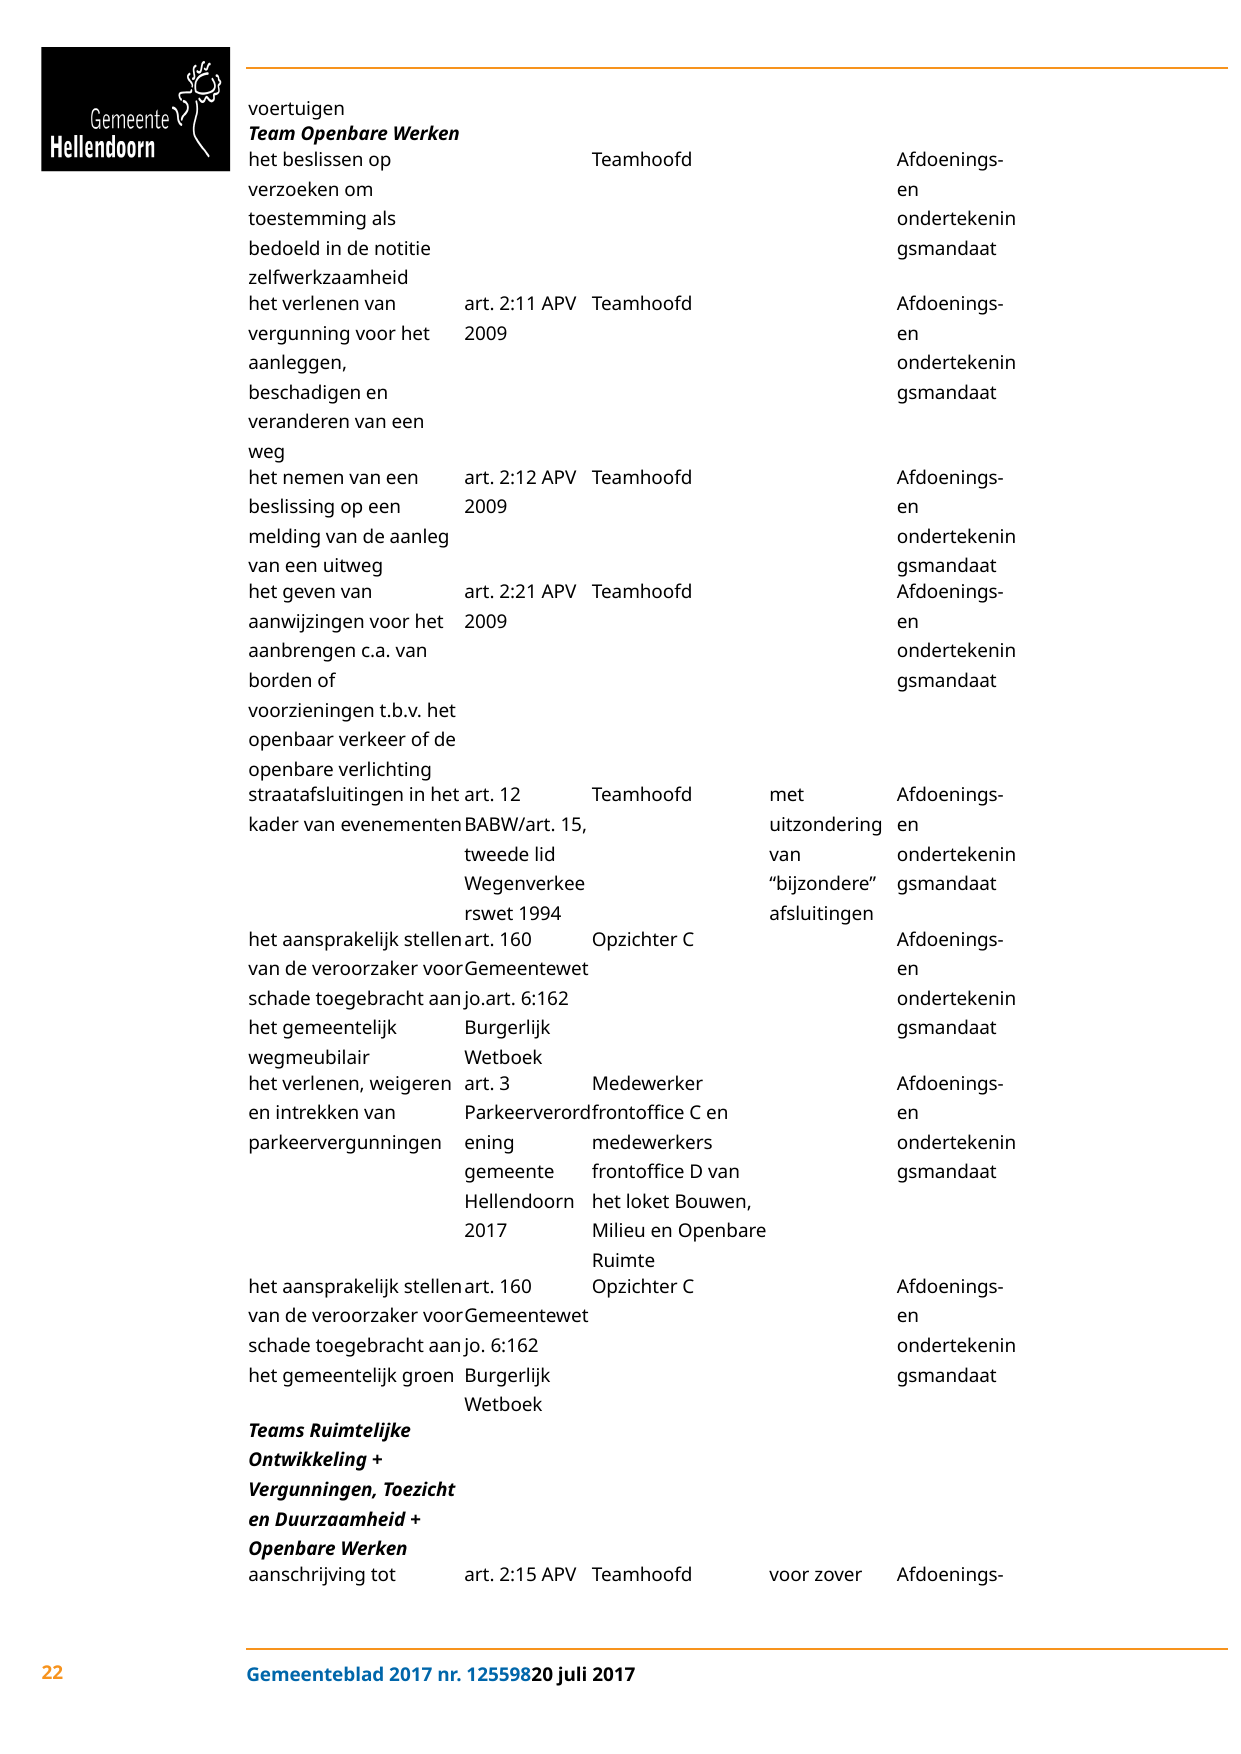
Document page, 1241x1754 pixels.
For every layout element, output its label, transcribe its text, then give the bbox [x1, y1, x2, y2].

table_cell [769, 95, 897, 121]
table_cell art. 12 BABW/art. 15, tweede lid Wegenverkeerswet 1994 [464, 782, 592, 926]
table_cell [769, 579, 897, 782]
table_cell Team Openbare Werken [248, 121, 464, 146]
table_cell art. 2:12 APV 2009 [464, 464, 592, 578]
table_cell het geven van aanwijzingen voor het aanbrengen c.a. van borden of voorzieningen t.b.v. het openbaar verkeer of de openbare verlichting [248, 579, 464, 782]
table_cell het aansprakelijk stellen van de veroorzaker voor schade toegebracht aan het gemeentelijk groen [248, 1273, 464, 1417]
table_cell Afdoenings- [897, 1561, 1024, 1587]
table_cell voor zover [769, 1561, 897, 1587]
table_cell Afdoenings- en ondertekeningsmandaat [897, 926, 1024, 1070]
table_cell [897, 95, 1024, 121]
table_cell Afdoenings- en ondertekeningsmandaat [897, 782, 1024, 926]
table_cell art. 160 Gemeentewet jo. 6:162 Burgerlijk Wetboek [464, 1273, 592, 1417]
table_cell aanschrijving tot [248, 1561, 464, 1587]
table_cell het nemen van een beslissing op een melding van de aanleg van een uitweg [248, 464, 464, 578]
table_cell Opzichter C [592, 926, 769, 1070]
table_cell [769, 464, 897, 578]
table_cell Teamhoofd [592, 290, 769, 464]
table_cell [769, 121, 897, 146]
table_cell Opzichter C [592, 1273, 769, 1417]
table_cell Afdoenings- en ondertekeningsmandaat [897, 1273, 1024, 1417]
table_cell Medewerker frontoffice C en medewerkers frontoffice D van het loket Bouwen, Milieu en Openbare Ruimte [592, 1070, 769, 1273]
table_cell Afdoenings- en ondertekeningsmandaat [897, 1070, 1024, 1273]
table_cell [464, 95, 592, 121]
table_cell straatafsluitingen in het kader van evenementen [248, 782, 464, 926]
table_cell [592, 1417, 769, 1561]
table_cell met uitzondering van “bijzondere” afsluitingen [769, 782, 897, 926]
table_cell [897, 1417, 1024, 1561]
table_cell [769, 290, 897, 464]
picture [41, 47, 231, 172]
table_cell Teamhoofd [592, 1561, 769, 1587]
table_cell [464, 121, 592, 146]
table_cell het aansprakelijk stellen van de veroorzaker voor schade toegebracht aan het gemeentelijk wegmeubilair [248, 926, 464, 1070]
table_cell art. 2:15 APV [464, 1561, 592, 1587]
table_cell art. 3 Parkeerverordening gemeente Hellendoorn 2017 [464, 1070, 592, 1273]
table_cell Teams Ruimtelijke Ontwikkeling + Vergunningen, Toezicht en Duurzaamheid + Openbare Werken [248, 1417, 464, 1561]
table_cell [592, 121, 769, 146]
table_cell Teamhoofd [592, 579, 769, 782]
table_cell Teamhoofd [592, 146, 769, 290]
table_cell het verlenen van vergunning voor het aanleggen, beschadigen en veranderen van een weg [248, 290, 464, 464]
table_cell [769, 1417, 897, 1561]
table_cell [464, 146, 592, 290]
table_cell Afdoenings- en ondertekeningsmandaat [897, 146, 1024, 290]
table_cell het verlenen, weigeren en intrekken van parkeervergunningen [248, 1070, 464, 1273]
table_cell art. 2:21 APV 2009 [464, 579, 592, 782]
table_cell het beslissen op verzoeken om toestemming als bedoeld in de notitie zelfwerkzaamheid [248, 146, 464, 290]
table_cell [897, 121, 1024, 146]
table_cell art. 2:11 APV 2009 [464, 290, 592, 464]
table_cell Afdoenings- en ondertekeningsmandaat [897, 464, 1024, 578]
table_cell [769, 926, 897, 1070]
table_cell [769, 1070, 897, 1273]
table_cell Teamhoofd [592, 464, 769, 578]
table_cell [592, 95, 769, 121]
table_cell Teamhoofd [592, 782, 769, 926]
table_cell [769, 146, 897, 290]
table_cell Afdoenings- en ondertekeningsmandaat [897, 290, 1024, 464]
table_cell Afdoenings- en ondertekeningsmandaat [897, 579, 1024, 782]
table_cell voertuigen [248, 95, 464, 121]
table_cell [464, 1417, 592, 1561]
table_cell [769, 1273, 897, 1417]
table_cell art. 160 Gemeentewet jo.art. 6:162 Burgerlijk Wetboek [464, 926, 592, 1070]
